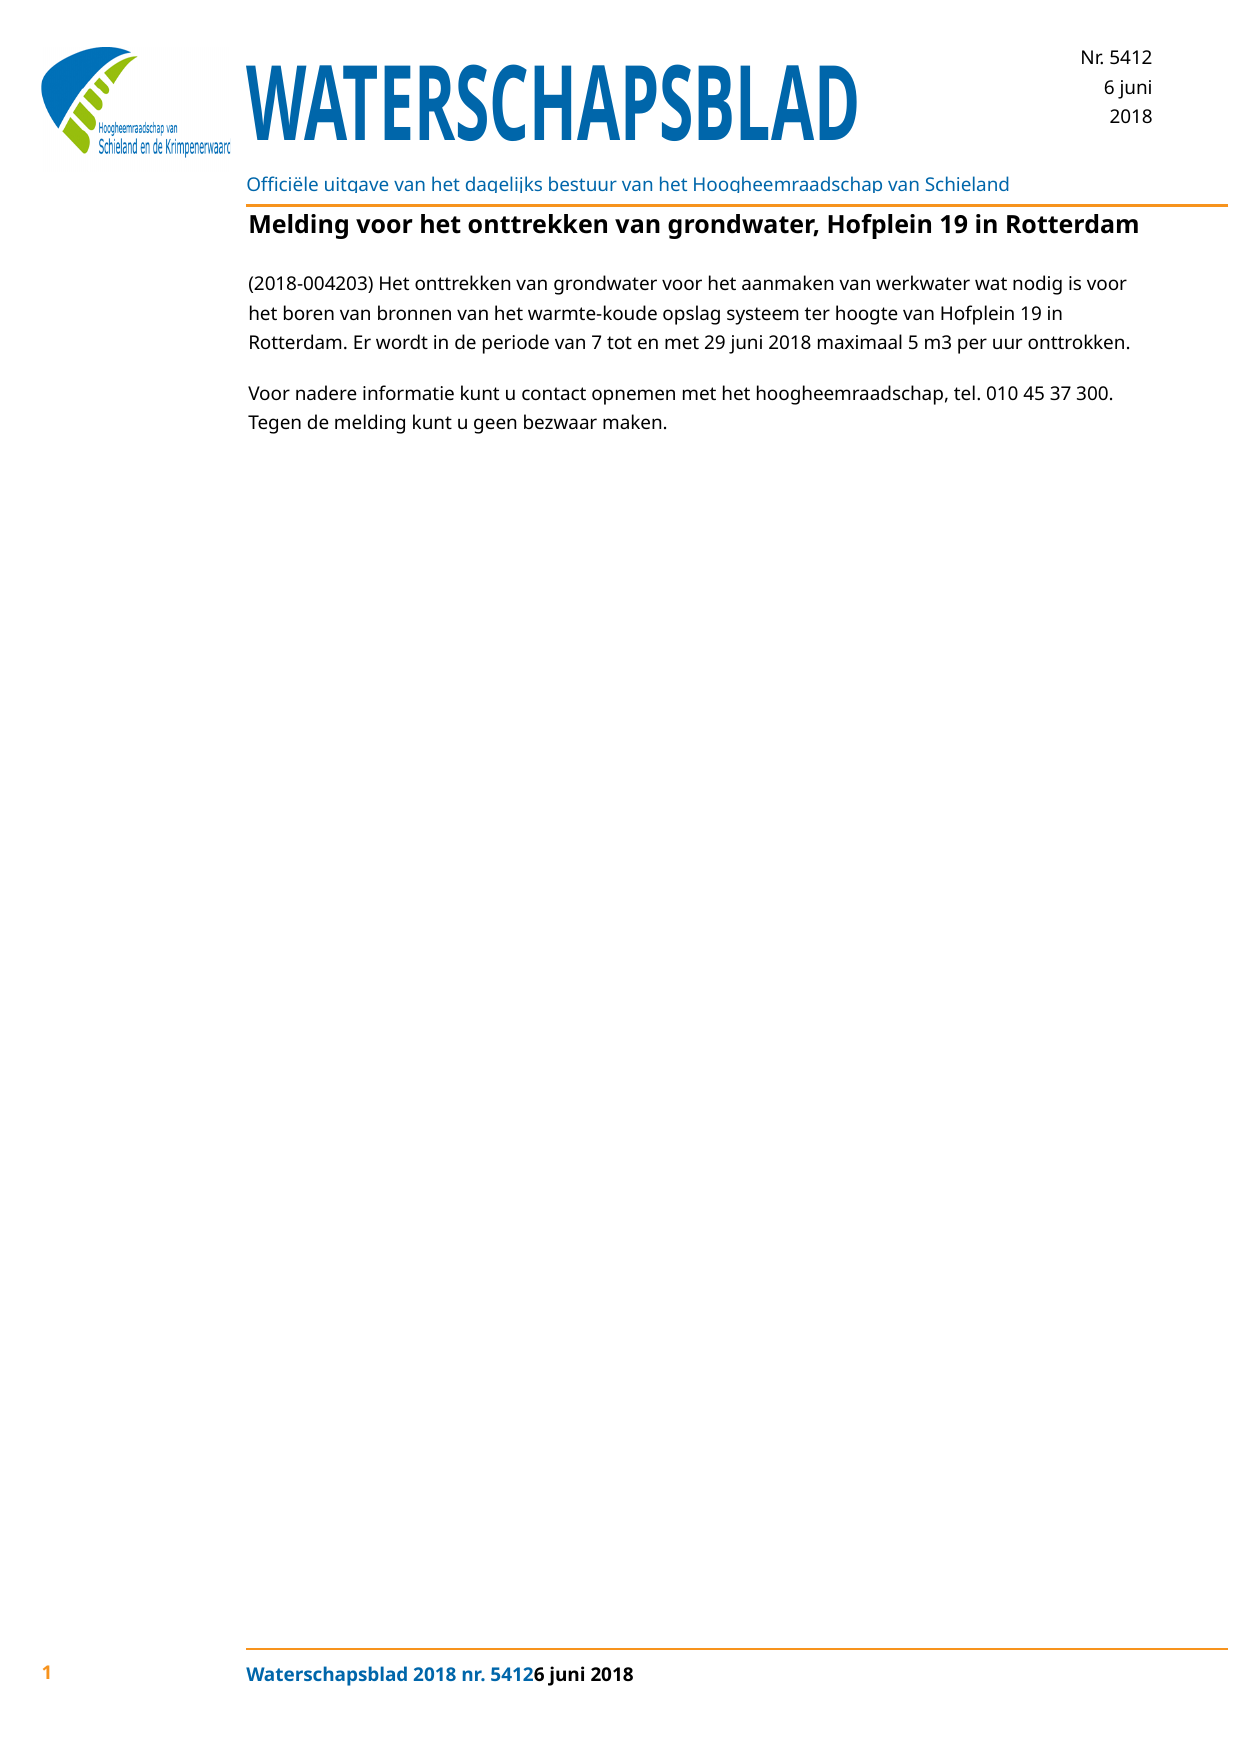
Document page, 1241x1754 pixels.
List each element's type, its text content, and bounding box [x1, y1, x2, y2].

text Voor nadere informatie kunt u contact opnemen met het hoogheemraadschap, tel. 010 45 37 300. Tegen de melding kunt u geen bezwaar maken. [248, 380, 1152, 435]
picture [41, 47, 231, 172]
text (2018-004203) Het onttrekken van grondwater voor het aanmaken van werkwater wat nodig is voor het boren van bronnen van het warmte-koude opslag systeem ter hoogte van Hofplein 19 in Rotterdam. Er wordt in de periode van 7 tot en met 29 juni 2018 maximaal 5 m3 per uur onttrokken. [248, 270, 1152, 355]
text Melding voor het onttrekken van grondwater, Hofplein 19 in Rotterdam [248, 207, 1152, 241]
